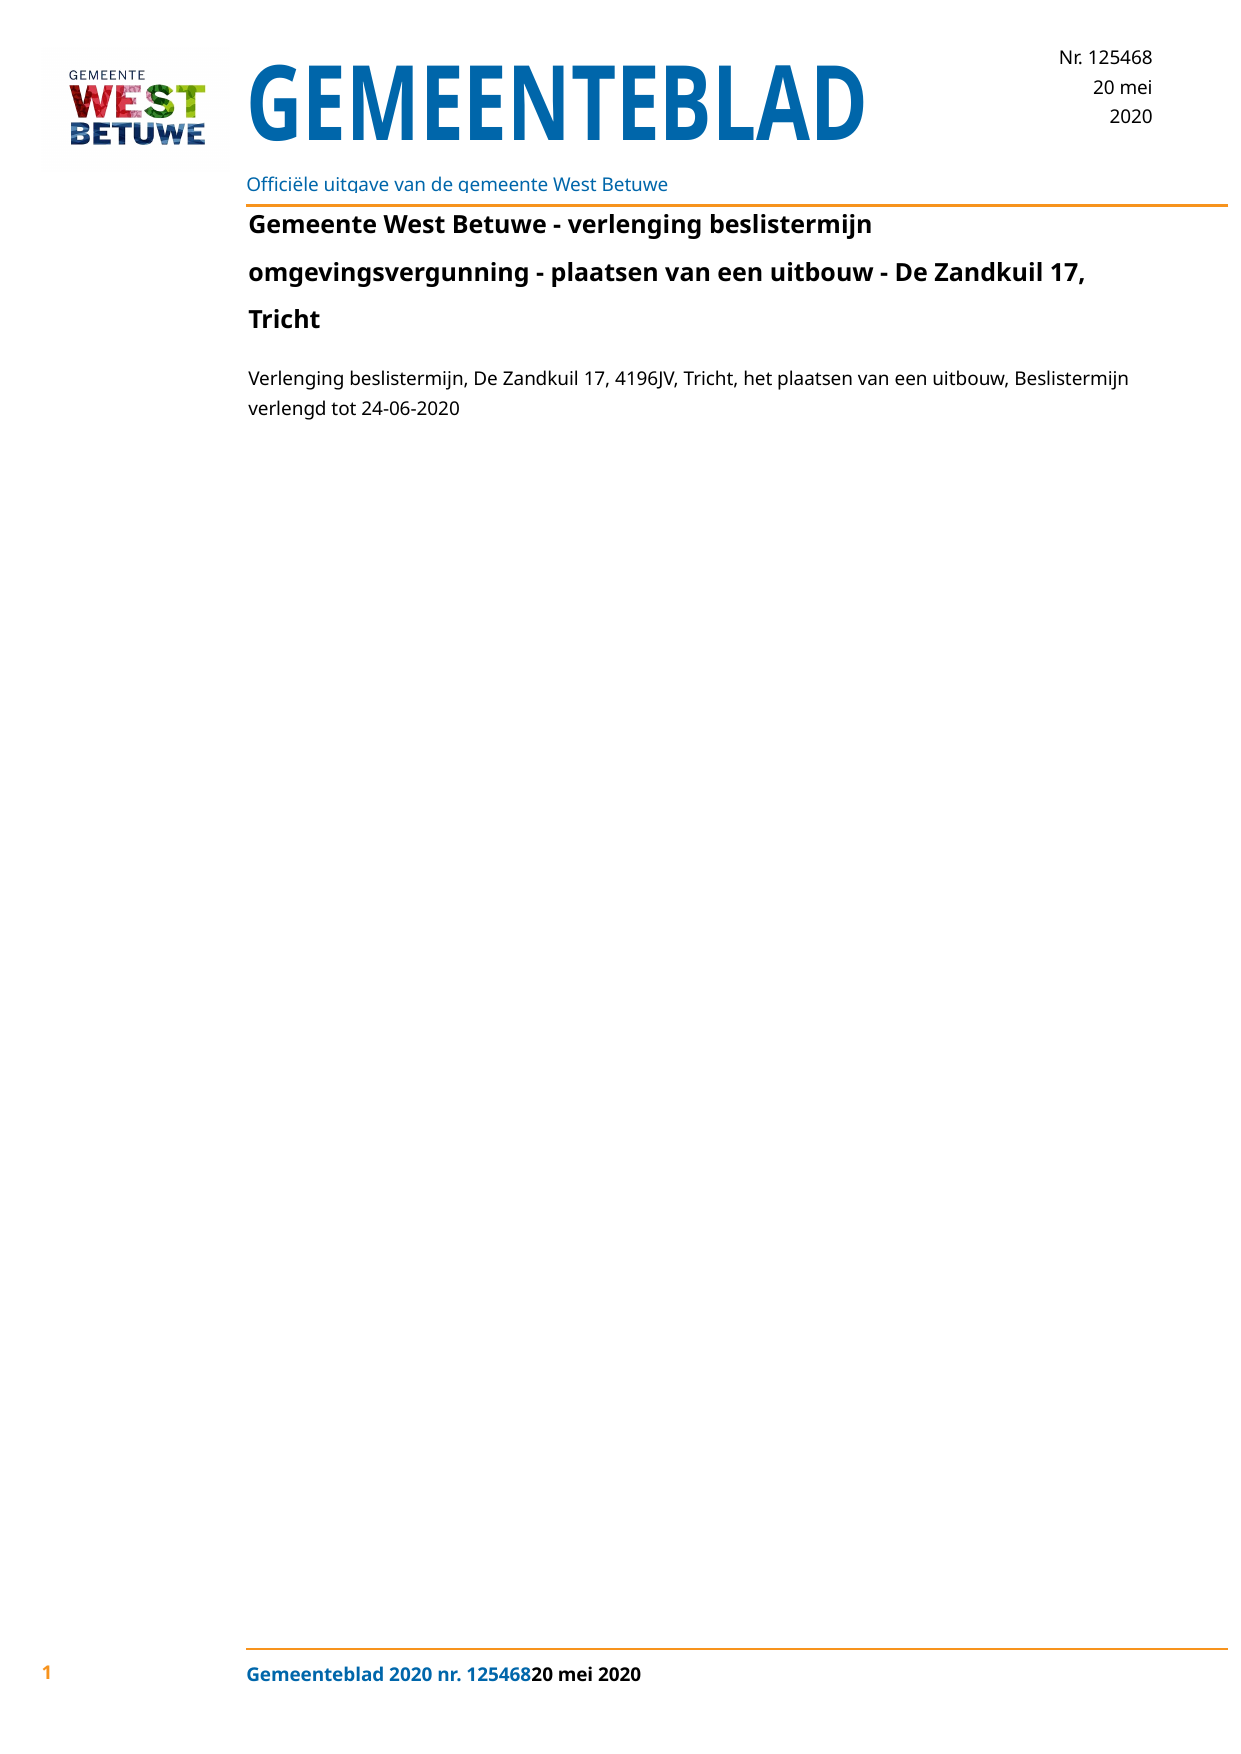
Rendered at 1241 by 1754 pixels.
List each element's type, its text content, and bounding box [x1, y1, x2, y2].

text Verlenging beslistermijn, De Zandkuil 17, 4196JV, Tricht, het plaatsen van een uitbouw, Beslistermijn verlengd tot 24-06-2020 [248, 366, 1152, 421]
text Gemeente West Betuwe - verlenging beslistermijn omgevingsvergunning - plaatsen van een uitbouw - De Zandkuil 17, Tricht [248, 207, 1152, 336]
picture [41, 47, 231, 172]
